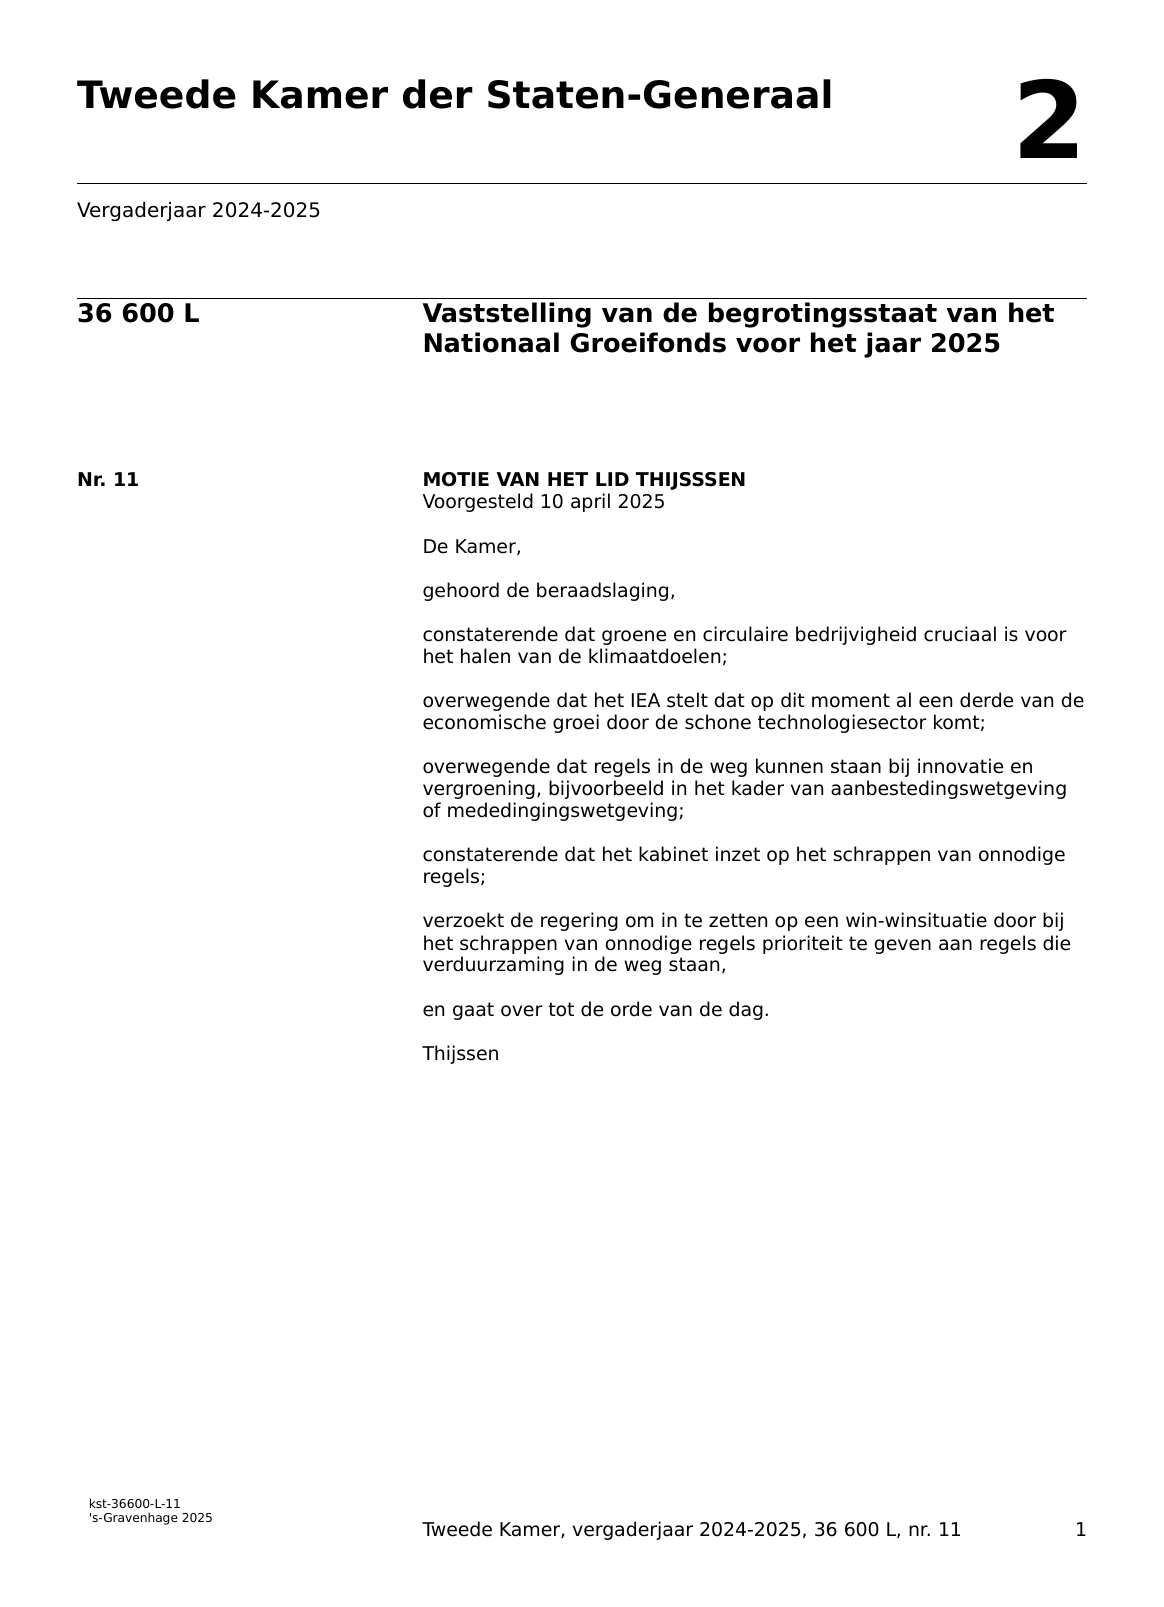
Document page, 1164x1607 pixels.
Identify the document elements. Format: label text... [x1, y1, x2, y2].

subtitle 36 600 L Vaststelling van de begrotingsstaat van het Nationaal Groeifonds voor het jaar 2025 [77, 299, 1087, 358]
text Voorgesteld 10 april 2025 [422, 491, 1087, 513]
table_header Tweede Kamer der Staten-Generaal [77, 59, 886, 183]
text overwegende dat regels in de weg kunnen staan bij innovatie en vergroening, bijvoorbeeld in het kader van aanbestedingswetgeving of mededingingswetgeving; [422, 756, 1087, 822]
text constaterende dat groene en circulaire bedrijvigheid cruciaal is voor het halen van de klimaatdoelen; [422, 624, 1087, 668]
text en gaat over tot de orde van de dag. [422, 998, 1087, 1021]
text verzoekt de regering om in te zetten op een win-winsituatie door bij het schrappen van onnodige regels prioriteit te geven aan regels die verduurzaming in de weg staan, [422, 910, 1087, 976]
subtitle Nr. 11 MOTIE VAN HET LID THIJSSSEN [77, 469, 1087, 491]
text 's-Gravenhage 2025 [88, 1511, 323, 1525]
text gehoord de beraadslaging, [422, 580, 1087, 602]
table_header 2 [886, 59, 1087, 183]
text kst-36600-L-11 [88, 1497, 323, 1511]
table_cell Vergaderjaar 2024-2025 [77, 184, 1087, 298]
text overwegende dat het IEA stelt dat op dit moment al een derde van de economische groei door de schone technologiesector komt; [422, 690, 1087, 734]
text De Kamer, [422, 536, 1087, 557]
text constaterende dat het kabinet inzet op het schrappen van onnodige regels; [422, 844, 1087, 888]
text Thijssen [422, 1043, 1087, 1065]
